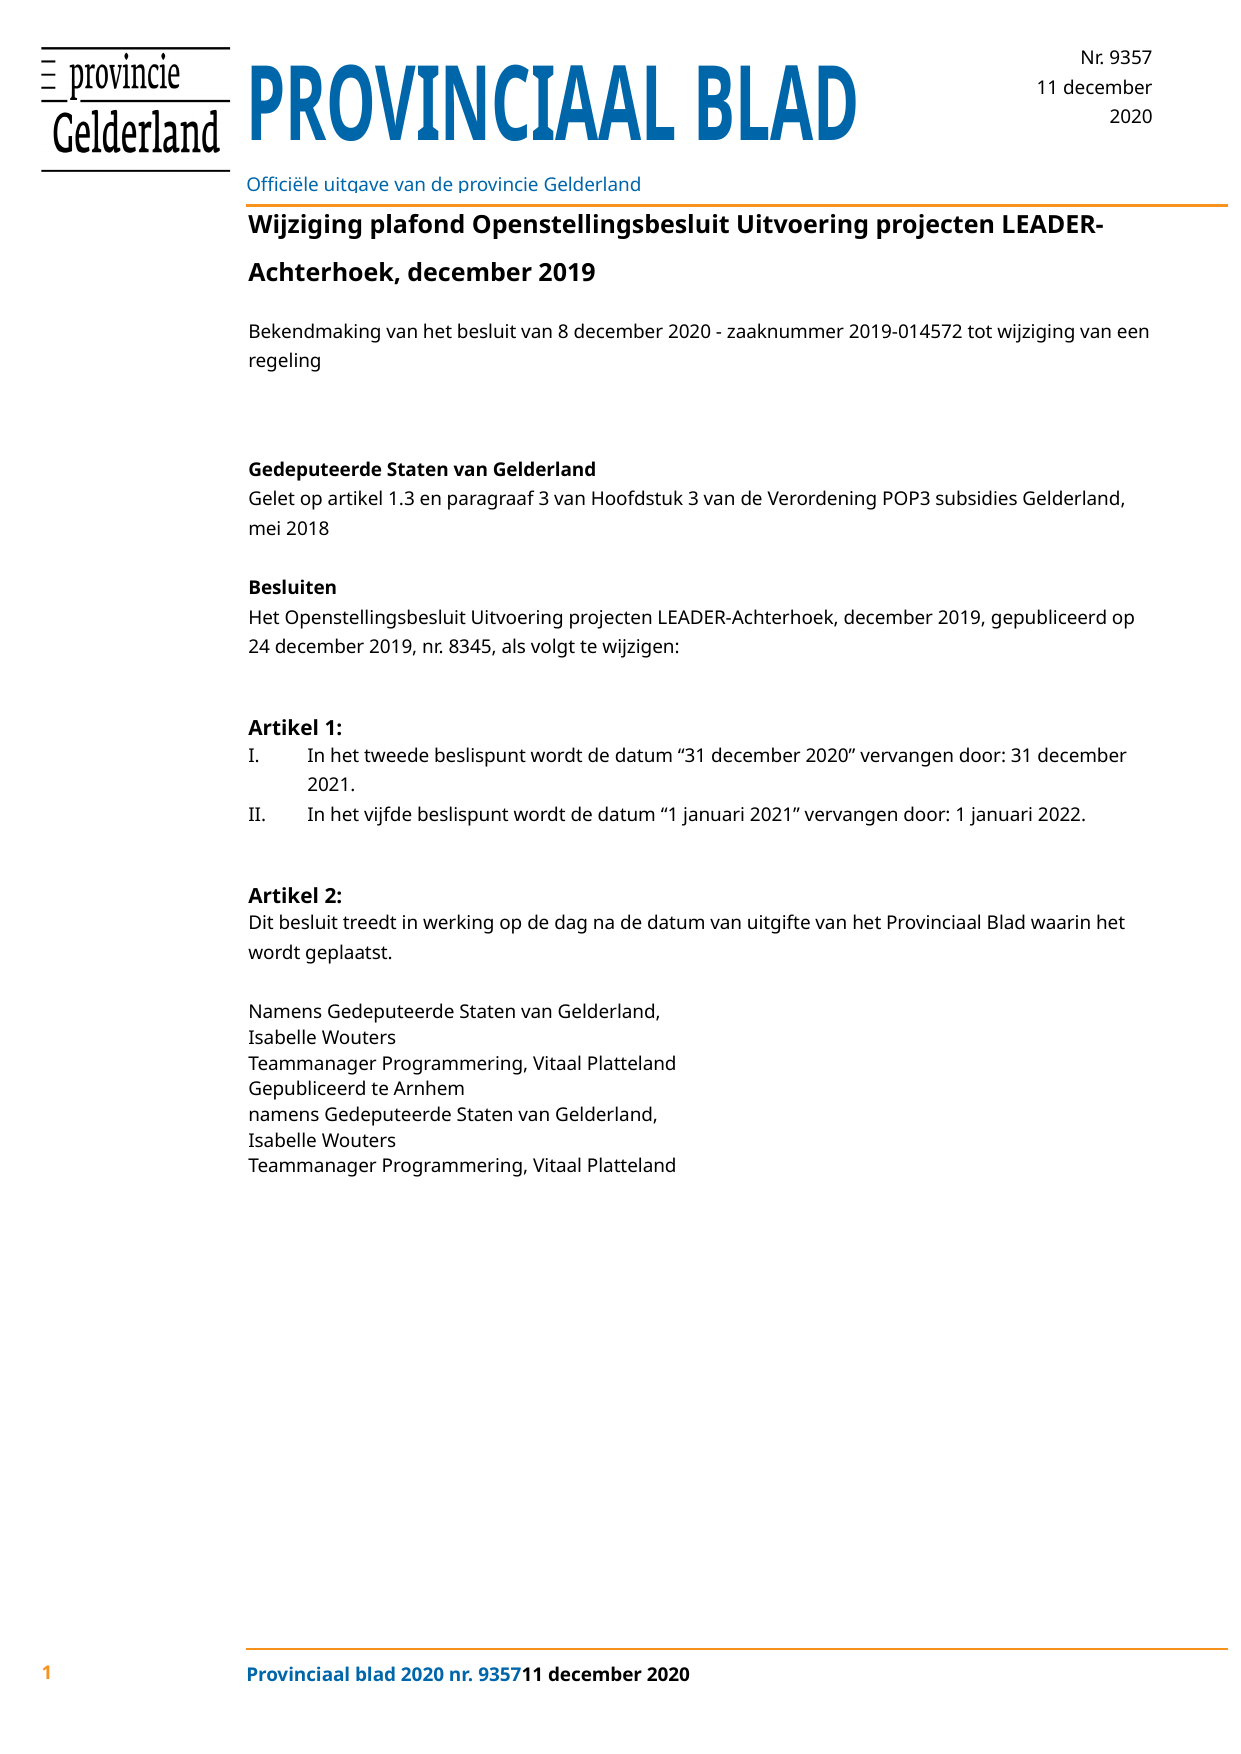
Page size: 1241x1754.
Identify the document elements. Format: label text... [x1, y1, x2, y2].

text Isabelle Wouters [248, 1127, 1152, 1153]
text Artikel 2: [248, 881, 1152, 909]
list In het tweede beslispunt wordt de datum “31 december 2020” vervangen door: 31 december 2021. [248, 742, 1152, 797]
text Gepubliceerd te Arnhem [248, 1075, 1152, 1101]
text Dit besluit treedt in werking op de dag na de datum van uitgifte van het Provinciaal Blad waarin het wordt geplaatst. [248, 909, 1152, 965]
list In het vijfde beslispunt wordt de datum “1 januari 2021” vervangen door: 1 januari 2022. [248, 801, 1152, 827]
text Teammanager Programmering, Vitaal Platteland [248, 1153, 1152, 1178]
text Bekendmaking van het besluit van 8 december 2020 - zaaknummer 2019-014572 tot wijziging van een regeling [248, 318, 1152, 373]
text Gedeputeerde Staten van Gelderland [248, 456, 1152, 482]
text Wijziging plafond Openstellingsbesluit Uitvoering projecten LEADER-Achterhoek, december 2019 [248, 207, 1152, 288]
picture [41, 47, 231, 172]
text Isabelle Wouters [248, 1024, 1152, 1050]
text Namens Gedeputeerde Staten van Gelderland, [248, 998, 1152, 1024]
text Besluiten [248, 574, 1152, 600]
text Gelet op artikel 1.3 en paragraaf 3 van Hoofdstuk 3 van de Verordening POP3 subsidies Gelderland, mei 2018 [248, 486, 1152, 541]
text Het Openstellingsbesluit Uitvoering projecten LEADER-Achterhoek, december 2019, gepubliceerd op 24 december 2019, nr. 8345, als volgt te wijzigen: [248, 604, 1152, 659]
text Teammanager Programmering, Vitaal Platteland [248, 1050, 1152, 1075]
text namens Gedeputeerde Staten van Gelderland, [248, 1101, 1152, 1127]
text Artikel 1: [248, 713, 1152, 742]
